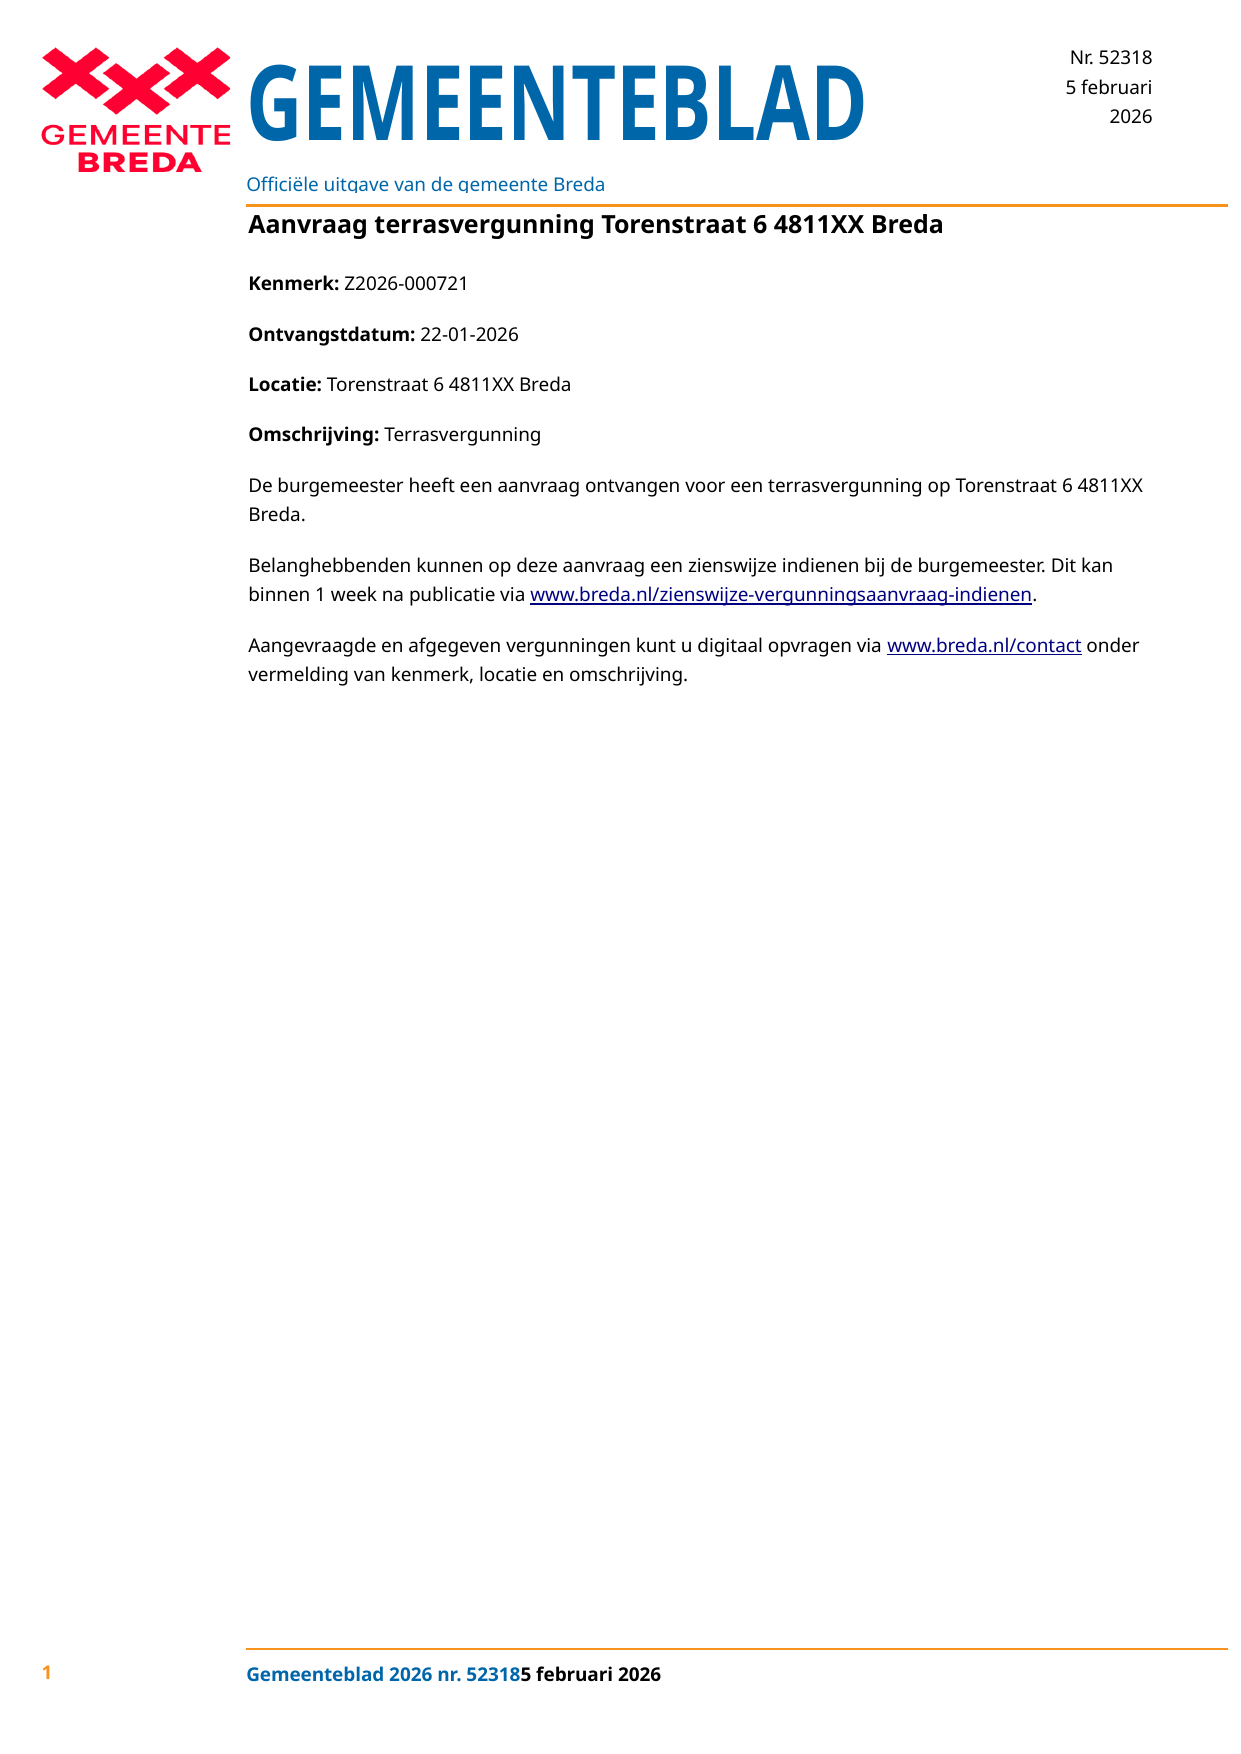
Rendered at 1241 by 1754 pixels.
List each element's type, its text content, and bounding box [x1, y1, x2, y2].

text Belanghebbenden kunnen op deze aanvraag een zienswijze indienen bij de burgemeester. Dit kan binnen 1 week na publicatie via www.breda.nl/zienswijze-vergunningsaanvraag-indienen. [248, 552, 1152, 607]
text Aanvraag terrasvergunning Torenstraat 6 4811XX Breda [248, 207, 1152, 241]
text De burgemeester heeft een aanvraag ontvangen voor een terrasvergunning op Torenstraat 6 4811XX Breda. [248, 472, 1152, 527]
text Kenmerk: Z2026-000721 [248, 270, 1152, 296]
text Ontvangstdatum: 22-01-2026 [248, 321, 1152, 346]
text Locatie: Torenstraat 6 4811XX Breda [248, 371, 1152, 397]
text Omschrijving: Terrasvergunning [248, 422, 1152, 447]
picture [41, 47, 231, 172]
text Aangevraagde en afgegeven vergunningen kunt u digitaal opvragen via www.breda.nl/contact onder vermelding van kenmerk, locatie en omschrijving. [248, 632, 1152, 687]
